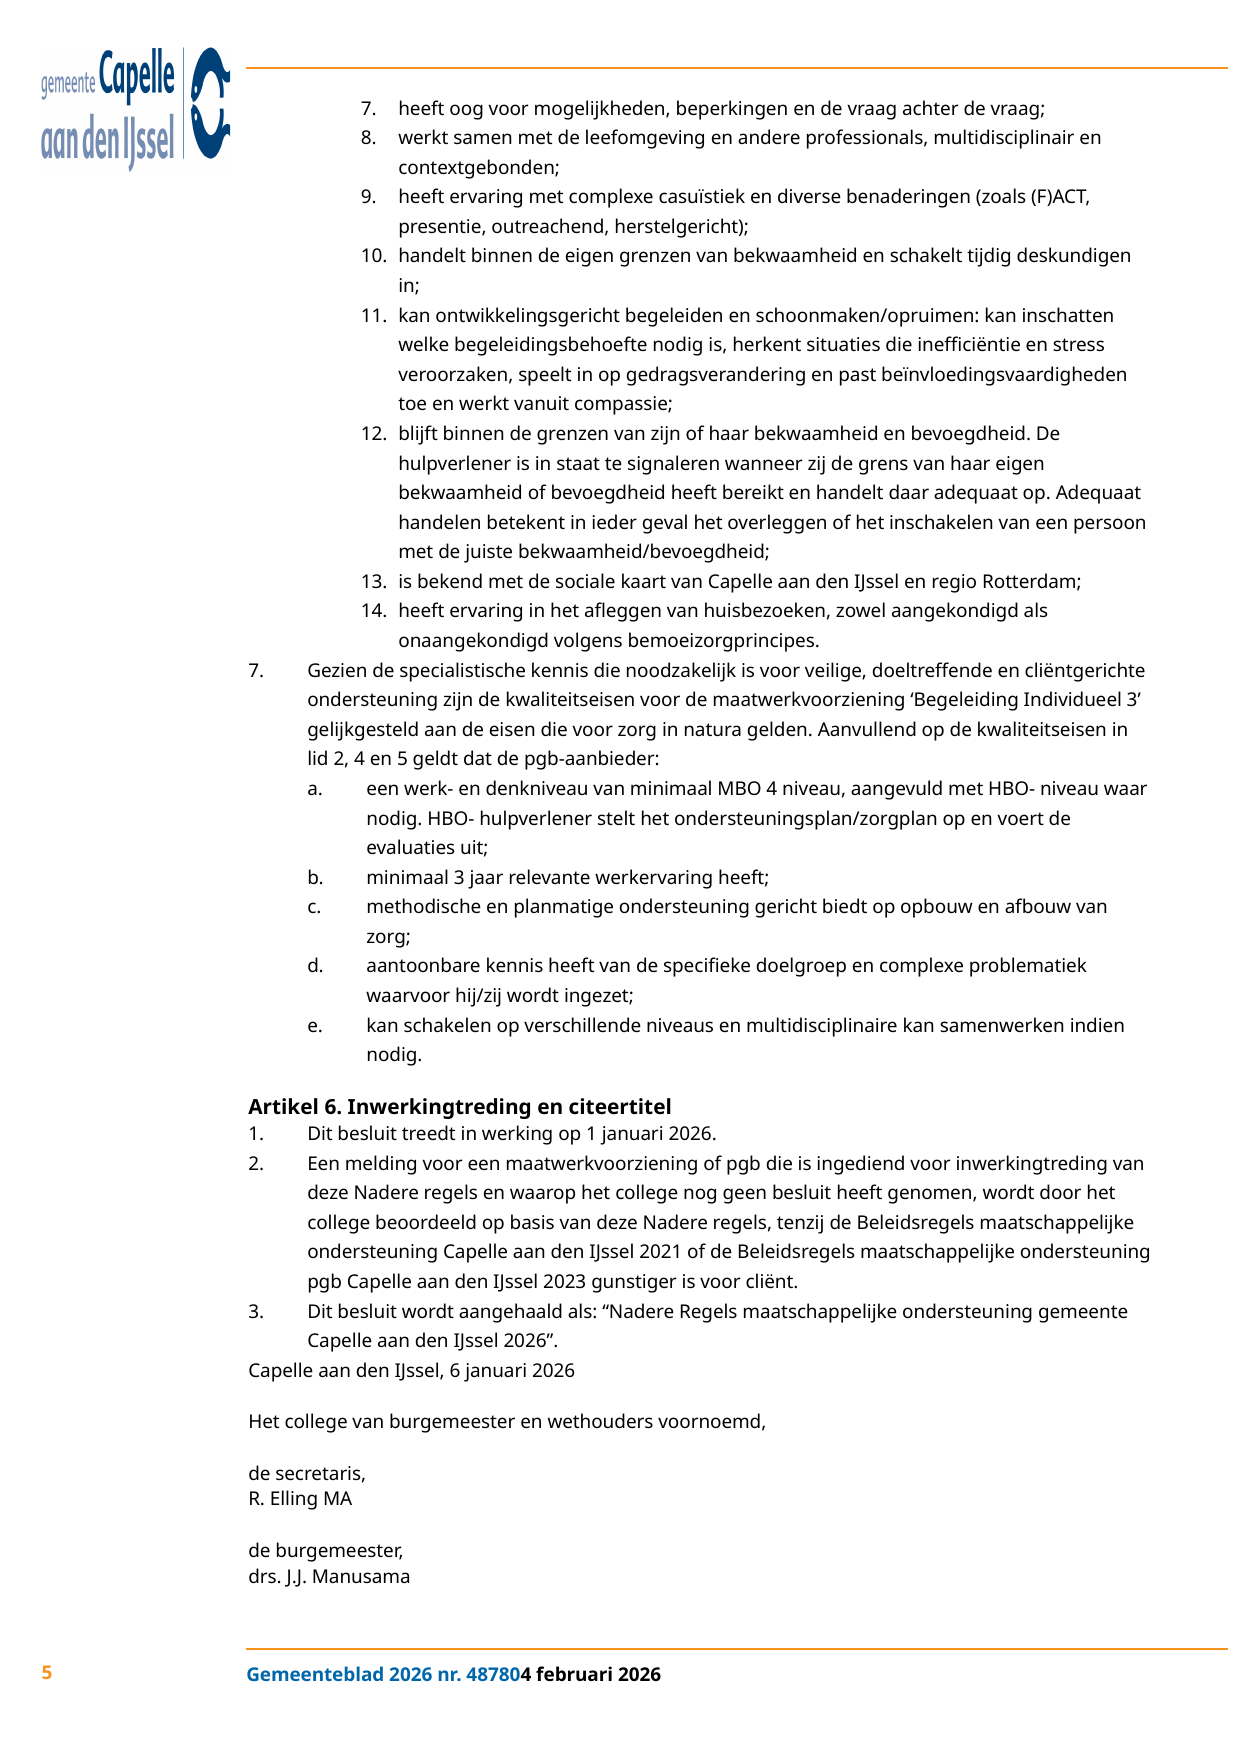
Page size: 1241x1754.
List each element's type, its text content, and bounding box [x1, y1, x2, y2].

text drs. J.J. Manusama [248, 1563, 1152, 1588]
list kan schakelen op verschillende niveaus en multidisciplinaire kan samenwerken indien nodig. [307, 1012, 1152, 1067]
list handelt binnen de eigen grenzen van bekwaamheid en schakelt tijdig deskundigen in; [361, 243, 1152, 298]
text Artikel 6. Inwerkingtreding en citeertitel [248, 1092, 1152, 1120]
list Een melding voor een maatwerkvoorziening of pgb die is ingediend voor inwerkingtreding van deze Nadere regels en waarop het college nog geen besluit heeft genomen, wordt door het college beoordeeld op basis van deze Nadere regels, tenzij de Beleidsregels maatschappelijke ondersteuning Capelle aan den IJssel 2021 of de Beleidsregels maatschappelijke ondersteuning pgb Capelle aan den IJssel 2023 gunstiger is voor cliënt. [248, 1150, 1152, 1294]
list heeft ervaring in het afleggen van huisbezoeken, zowel aangekondigd als onaangekondigd volgens bemoeizorgprincipes. [361, 598, 1152, 653]
text Het college van burgemeester en wethouders voornoemd, [248, 1408, 1152, 1434]
list heeft ervaring met complexe casuïstiek en diverse benaderingen (zoals (F)ACT, presentie, outreachend, herstelgericht); [361, 183, 1152, 239]
text de secretaris, [248, 1460, 1152, 1486]
list heeft oog voor mogelijkheden, beperkingen en de vraag achter de vraag; [361, 95, 1152, 121]
list methodische en planmatige ondersteuning gericht biedt op opbouw en afbouw van zorg; [307, 893, 1152, 949]
text R. Elling MA [248, 1486, 1152, 1511]
list werkt samen met de leefomgeving en andere professionals, multidisciplinair en contextgebonden; [361, 124, 1152, 180]
list Dit besluit treedt in werking op 1 januari 2026. [248, 1120, 1152, 1146]
list is bekend met de sociale kaart van Capelle aan den IJssel en regio Rotterdam; [361, 568, 1152, 594]
text de burgemeester, [248, 1537, 1152, 1563]
list blijft binnen de grenzen van zijn of haar bekwaamheid en bevoegdheid. De hulpverlener is in staat te signaleren wanneer zij de grens van haar eigen bekwaamheid of bevoegdheid heeft bereikt en handelt daar adequaat op. Adequaat handelen betekent in ieder geval het overleggen of het inschakelen van een persoon met de juiste bekwaamheid/bevoegdheid; [361, 420, 1152, 564]
list Gezien de specialistische kennis die noodzakelijk is voor veilige, doeltreffende en cliëntgerichte ondersteuning zijn de kwaliteitseisen voor de maatwerkvoorziening ‘Begeleiding Individueel 3’ gelijkgesteld aan de eisen die voor zorg in natura gelden. Aanvullend op de kwaliteitseisen in lid 2, 4 en 5 geldt dat de pgb-aanbieder: [248, 657, 1152, 771]
picture [41, 47, 231, 172]
list aantoonbare kennis heeft van de specifieke doelgroep en complexe problematiek waarvoor hij/zij wordt ingezet; [307, 953, 1152, 1008]
list een werk- en denkniveau van minimaal MBO 4 niveau, aangevuld met HBO- niveau waar nodig. HBO- hulpverlener stelt het ondersteuningsplan/zorgplan op en voert de evaluaties uit; [307, 775, 1152, 860]
list minimaal 3 jaar relevante werkervaring heeft; [307, 864, 1152, 890]
list Dit besluit wordt aangehaald als: “Nadere Regels maatschappelijke ondersteuning gemeente Capelle aan den IJssel 2026”. [248, 1298, 1152, 1353]
text Capelle aan den IJssel, 6 januari 2026 [248, 1357, 1152, 1383]
list kan ontwikkelingsgericht begeleiden en schoonmaken/opruimen: kan inschatten welke begeleidingsbehoefte nodig is, herkent situaties die inefficiëntie en stress veroorzaken, speelt in op gedragsverandering en past beïnvloedingsvaardigheden toe en werkt vanuit compassie; [361, 302, 1152, 416]
